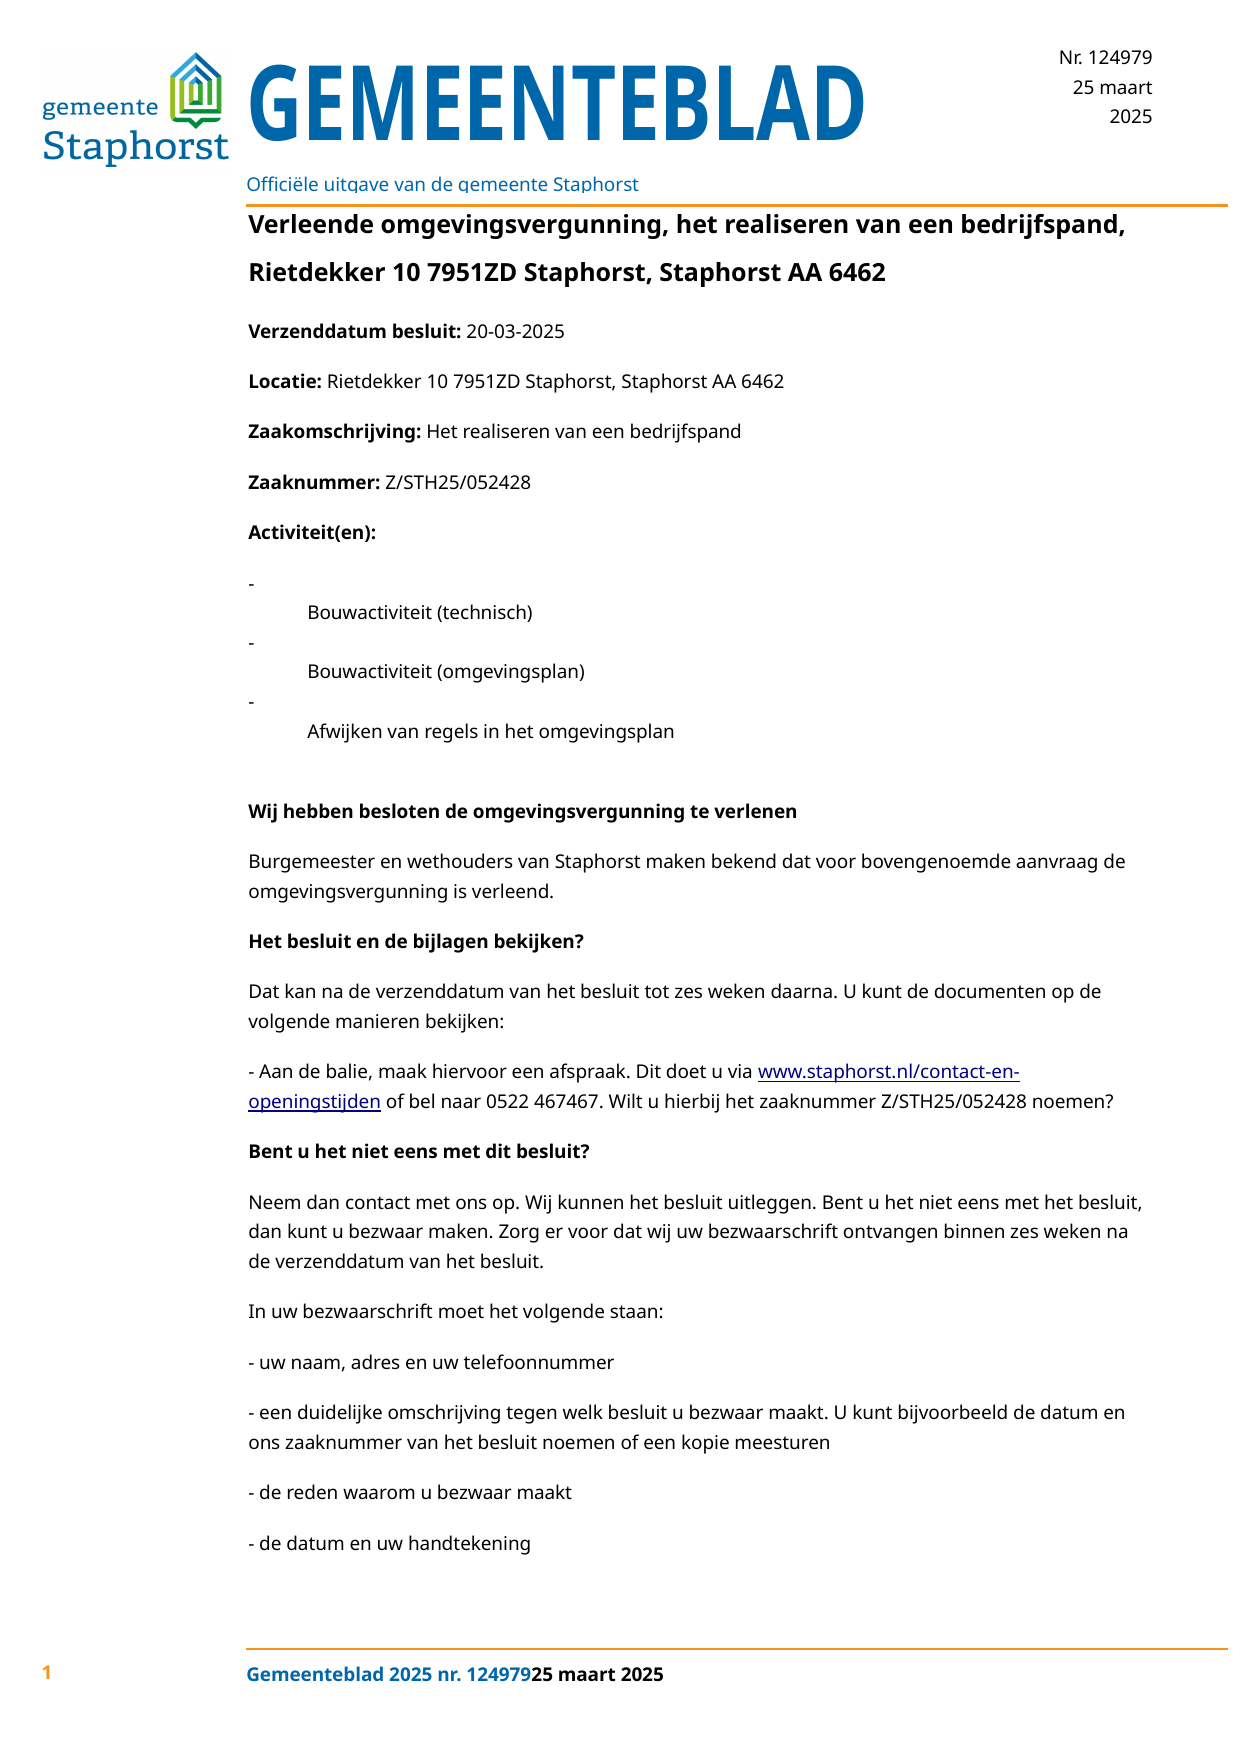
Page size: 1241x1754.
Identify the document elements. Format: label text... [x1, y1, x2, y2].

text Het besluit en de bijlagen bekijken? [248, 928, 1152, 954]
text Burgemeester en wethouders van Staphorst maken bekend dat voor bovengenoemde aanvraag de omgevingsvergunning is verleend. [248, 848, 1152, 904]
text Activiteit(en): [248, 519, 1152, 545]
text - uw naam, adres en uw telefoonnummer [248, 1349, 1152, 1375]
text Locatie: Rietdekker 10 7951ZD Staphorst, Staphorst AA 6462 [248, 368, 1152, 394]
list Bouwactiviteit (omgevingsplan) [248, 659, 1152, 684]
text - Aan de balie, maak hiervoor een afspraak. Dit doet u via www.staphorst.nl/contact-en-openingstijden of bel naar 0522 467467. Wilt u hierbij het zaaknummer Z/STH25/052428 noemen? [248, 1059, 1152, 1114]
text Zaaknummer: Z/STH25/052428 [248, 469, 1152, 495]
text Verleende omgevingsvergunning, het realiseren van een bedrijfspand, Rietdekker 10 7951ZD Staphorst, Staphorst AA 6462 [248, 207, 1152, 288]
text Verzenddatum besluit: 20-03-2025 [248, 318, 1152, 344]
text Bent u het niet eens met dit besluit? [248, 1139, 1152, 1164]
text Zaakomschrijving: Het realiseren van een bedrijfspand [248, 419, 1152, 444]
text - een duidelijke omschrijving tegen welk besluit u bezwaar maakt. U kunt bijvoorbeeld de datum en ons zaaknummer van het besluit noemen of een kopie meesturen [248, 1399, 1152, 1455]
text In uw bezwaarschrift moet het volgende staan: [248, 1299, 1152, 1324]
text Wij hebben besloten de omgevingsvergunning te verlenen [248, 798, 1152, 824]
text Dat kan na de verzenddatum van het besluit tot zes weken daarna. U kunt de documenten op de volgende manieren bekijken: [248, 979, 1152, 1034]
text - de reden waarom u bezwaar maakt [248, 1479, 1152, 1505]
list Afwijken van regels in het omgevingsplan [248, 718, 1152, 744]
text Neem dan contact met ons op. Wij kunnen het besluit uitleggen. Bent u het niet eens met het besluit, dan kunt u bezwaar maken. Zorg er voor dat wij uw bezwaarschrift ontvangen binnen zes weken na de verzenddatum van het besluit. [248, 1189, 1152, 1274]
text - de datum en uw handtekening [248, 1530, 1152, 1556]
picture [41, 47, 231, 172]
list Bouwactiviteit (technisch) [248, 599, 1152, 625]
